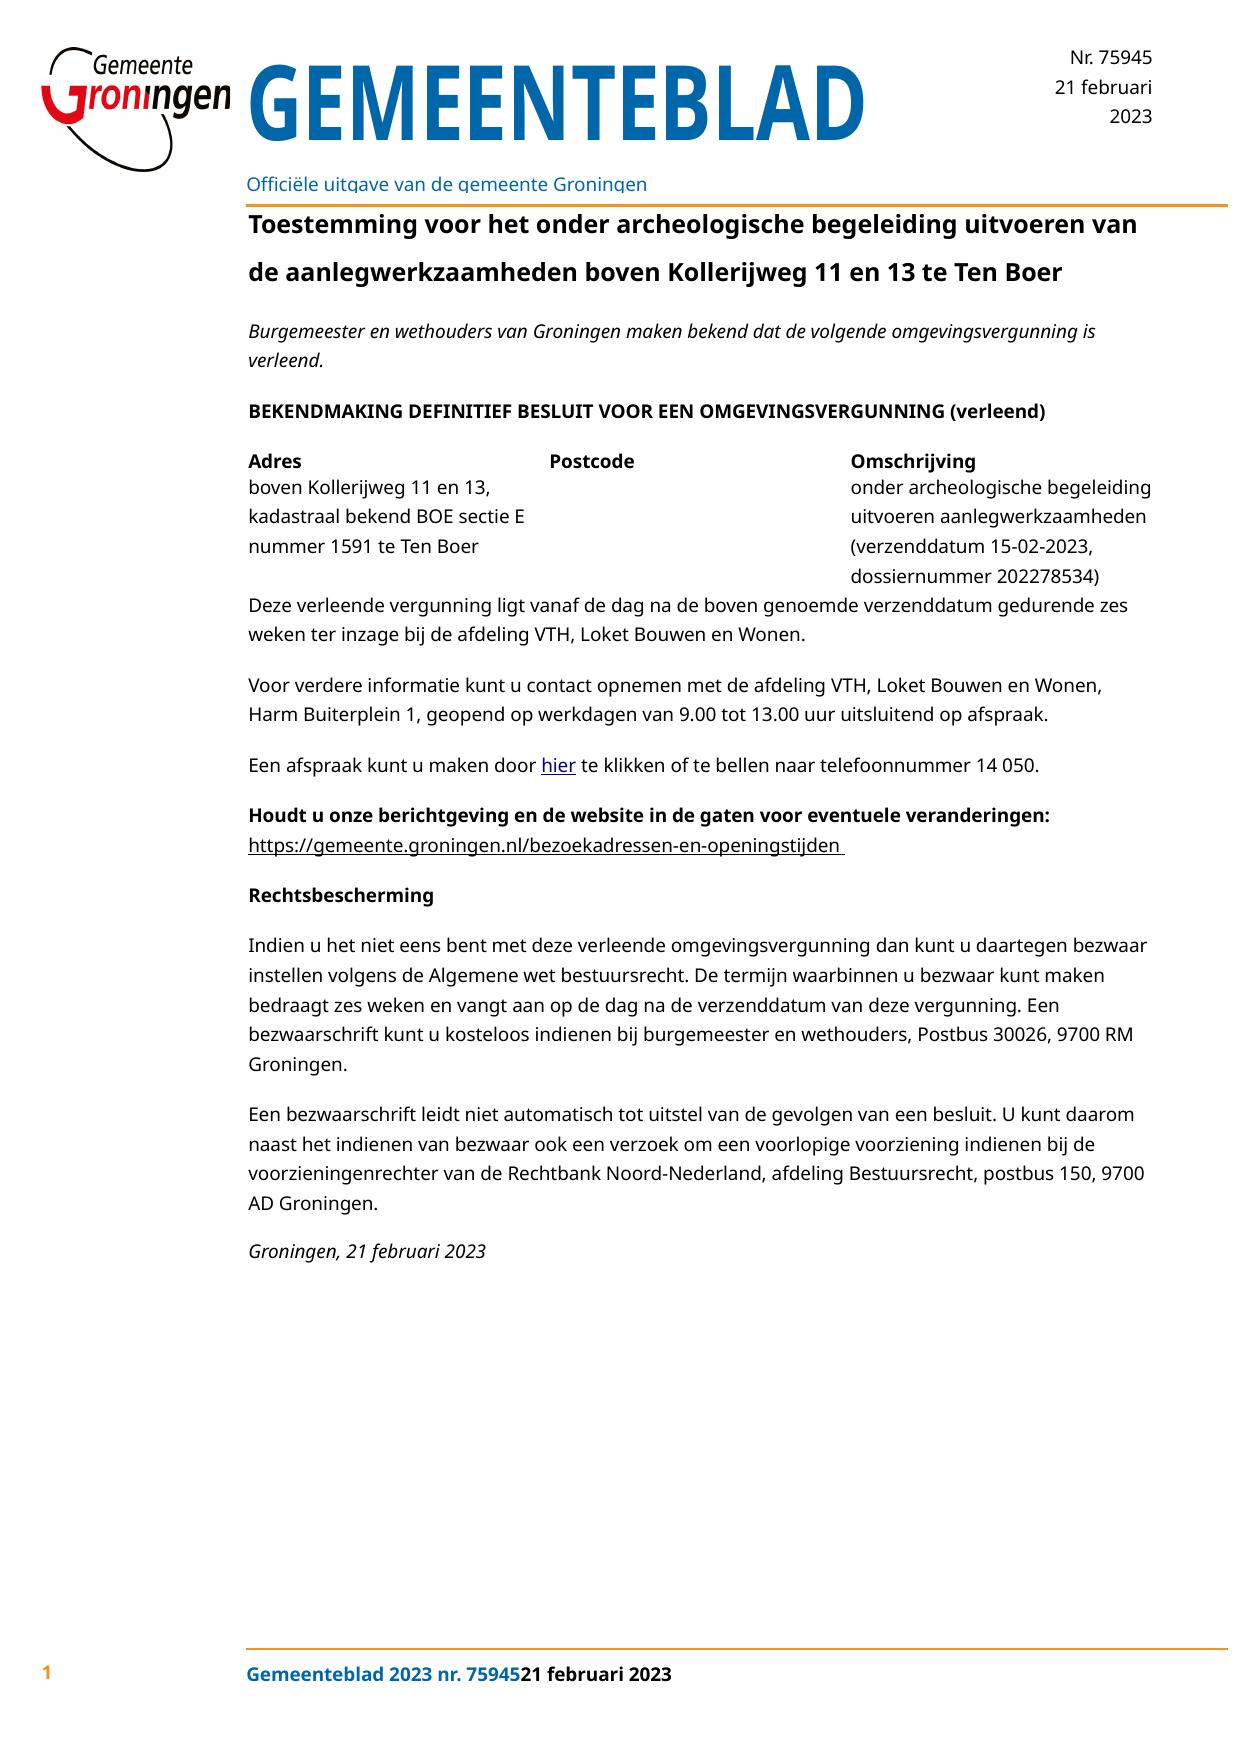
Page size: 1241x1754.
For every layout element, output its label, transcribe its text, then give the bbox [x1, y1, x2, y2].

table_cell onder archeologische begeleiding uitvoeren aanlegwerkzaamheden (verzenddatum 15-02-2023, dossiernummer 202278534) [850, 474, 1152, 589]
text Voor verdere informatie kunt u contact opnemen met de afdeling VTH, Loket Bouwen en Wonen, Harm Buiterplein 1, geopend op werkdagen van 9.00 tot 13.00 uur uitsluitend op afspraak. [248, 672, 1152, 727]
picture [41, 47, 231, 172]
text Indien u het niet eens bent met deze verleende omgevingsvergunning dan kunt u daartegen bezwaar instellen volgens de Algemene wet bestuursrecht. De termijn waarbinnen u bezwaar kunt maken bedraagt zes weken en vangt aan op de dag na de verzenddatum van deze vergunning. Een bezwaarschrift kunt u kosteloos indienen bij burgemeester en wethouders, Postbus 30026, 9700 RM Groningen. [248, 933, 1152, 1077]
table_header Postcode [549, 449, 850, 474]
text Deze verleende vergunning ligt vanaf de dag na de boven genoemde verzenddatum gedurende zes weken ter inzage bij de afdeling VTH, Loket Bouwen en Wonen. [248, 592, 1152, 647]
text Toestemming voor het onder archeologische begeleiding uitvoeren van de aanlegwerkzaamheden boven Kollerijweg 11 en 13 te Ten Boer [248, 207, 1152, 288]
text BEKENDMAKING DEFINITIEF BESLUIT VOOR EEN OMGEVINGSVERGUNNING (verleend) [248, 398, 1152, 424]
table_cell boven Kollerijweg 11 en 13, kadastraal bekend BOE sectie E nummer 1591 te Ten Boer [248, 474, 549, 589]
text Een bezwaarschrift leidt niet automatisch tot uitstel van de gevolgen van een besluit. U kunt daarom naast het indienen van bezwaar ook een verzoek om een voorlopige voorziening indienen bij de voorzieningenrechter van de Rechtbank Noord-Nederland, afdeling Bestuursrecht, postbus 150, 9700 AD Groningen. [248, 1101, 1152, 1216]
text Een afspraak kunt u maken door hier te klikken of te bellen naar telefoonnummer 14 050. [248, 752, 1152, 778]
text Burgemeester en wethouders van Groningen maken bekend dat de volgende omgevingsvergunning is verleend. [248, 318, 1152, 373]
text Groningen, 21 februari 2023 [248, 1238, 1152, 1264]
table_header Adres [248, 449, 549, 474]
table_header Omschrijving [850, 449, 1152, 474]
text Rechtsbescherming [248, 882, 1152, 908]
table_cell [549, 474, 850, 589]
text Houdt u onze berichtgeving en de website in de gaten voor eventuele veranderingen: https://gemeente.groningen.nl/bezoekadressen-en-openingstijden [248, 802, 1152, 858]
